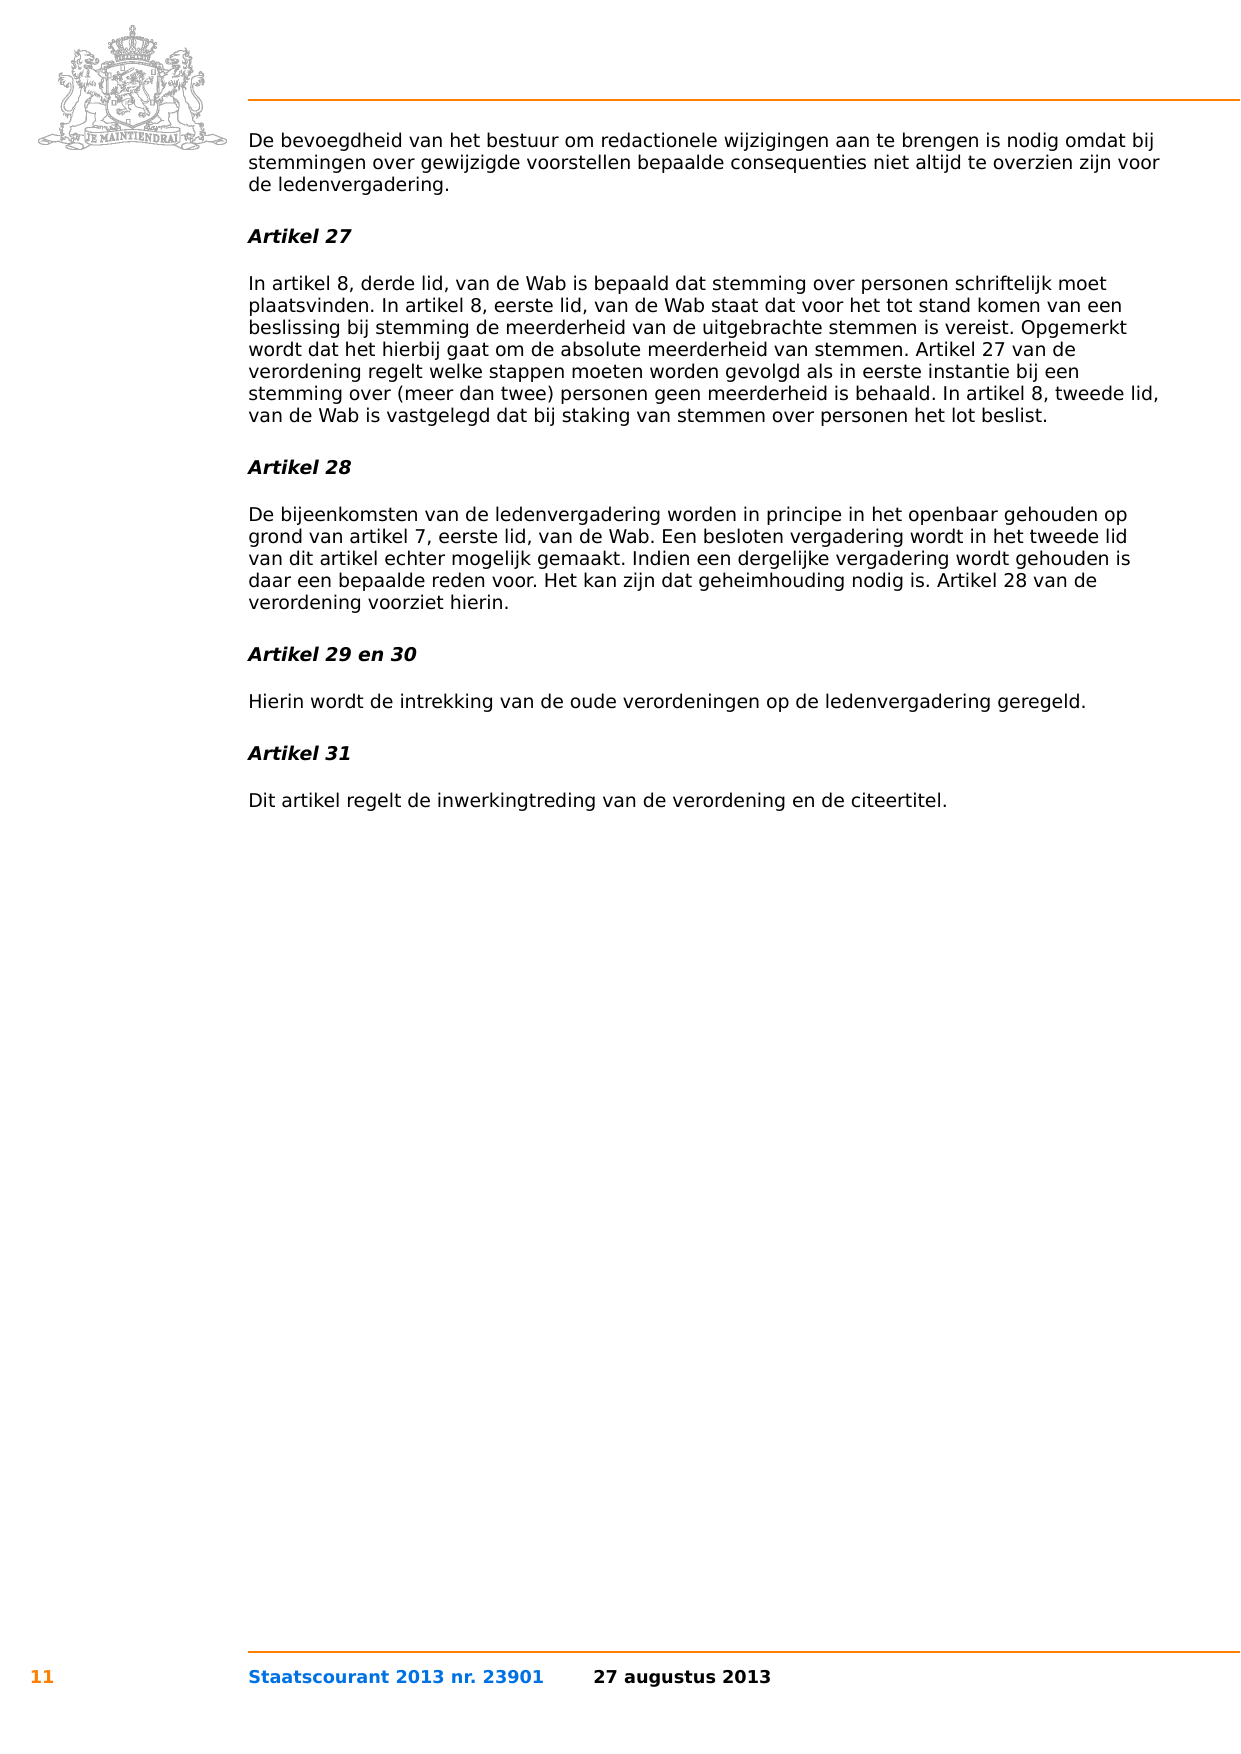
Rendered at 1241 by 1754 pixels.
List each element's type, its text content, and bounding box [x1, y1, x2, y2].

subtitle Artikel 27 [248, 226, 1163, 248]
text Dit artikel regelt de inwerkingtreding van de verordening en de citeertitel. [248, 789, 1163, 811]
picture [38, 25, 227, 150]
subtitle Artikel 29 en 30 [248, 643, 1163, 666]
text In artikel 8, derde lid, van de Wab is bepaald dat stemming over personen schriftelijk moet plaatsvinden. In artikel 8, eerste lid, van de Wab staat dat voor het tot stand komen van een beslissing bij stemming de meerderheid van de uitgebrachte stemmen is vereist. Opgemerkt wordt dat het hierbij gaat om de absolute meerderheid van stemmen. Artikel 27 van de verordening regelt welke stappen moeten worden gevolgd als in eerste instantie bij een stemming over (meer dan twee) personen geen meerderheid is behaald. In artikel 8, tweede lid, van de Wab is vastgelegd dat bij staking van stemmen over personen het lot beslist. [248, 273, 1163, 427]
text Hierin wordt de intrekking van de oude verordeningen op de ledenvergadering geregeld. [248, 691, 1163, 712]
subtitle Artikel 31 [248, 742, 1163, 764]
text De bijeenkomsten van de ledenvergadering worden in principe in het openbaar gehouden op grond van artikel 7, eerste lid, van de Wab. Een besloten vergadering wordt in het tweede lid van dit artikel echter mogelijk gemaakt. Indien een dergelijke vergadering wordt gehouden is daar een bepaalde reden voor. Het kan zijn dat geheimhouding nodig is. Artikel 28 van de verordening voorziet hierin. [248, 504, 1163, 613]
text De bevoegdheid van het bestuur om redactionele wijzigingen aan te brengen is nodig omdat bij stemmingen over gewijzigde voorstellen bepaalde consequenties niet altijd te overzien zijn voor de ledenvergadering. [248, 130, 1163, 196]
subtitle Artikel 28 [248, 457, 1163, 479]
